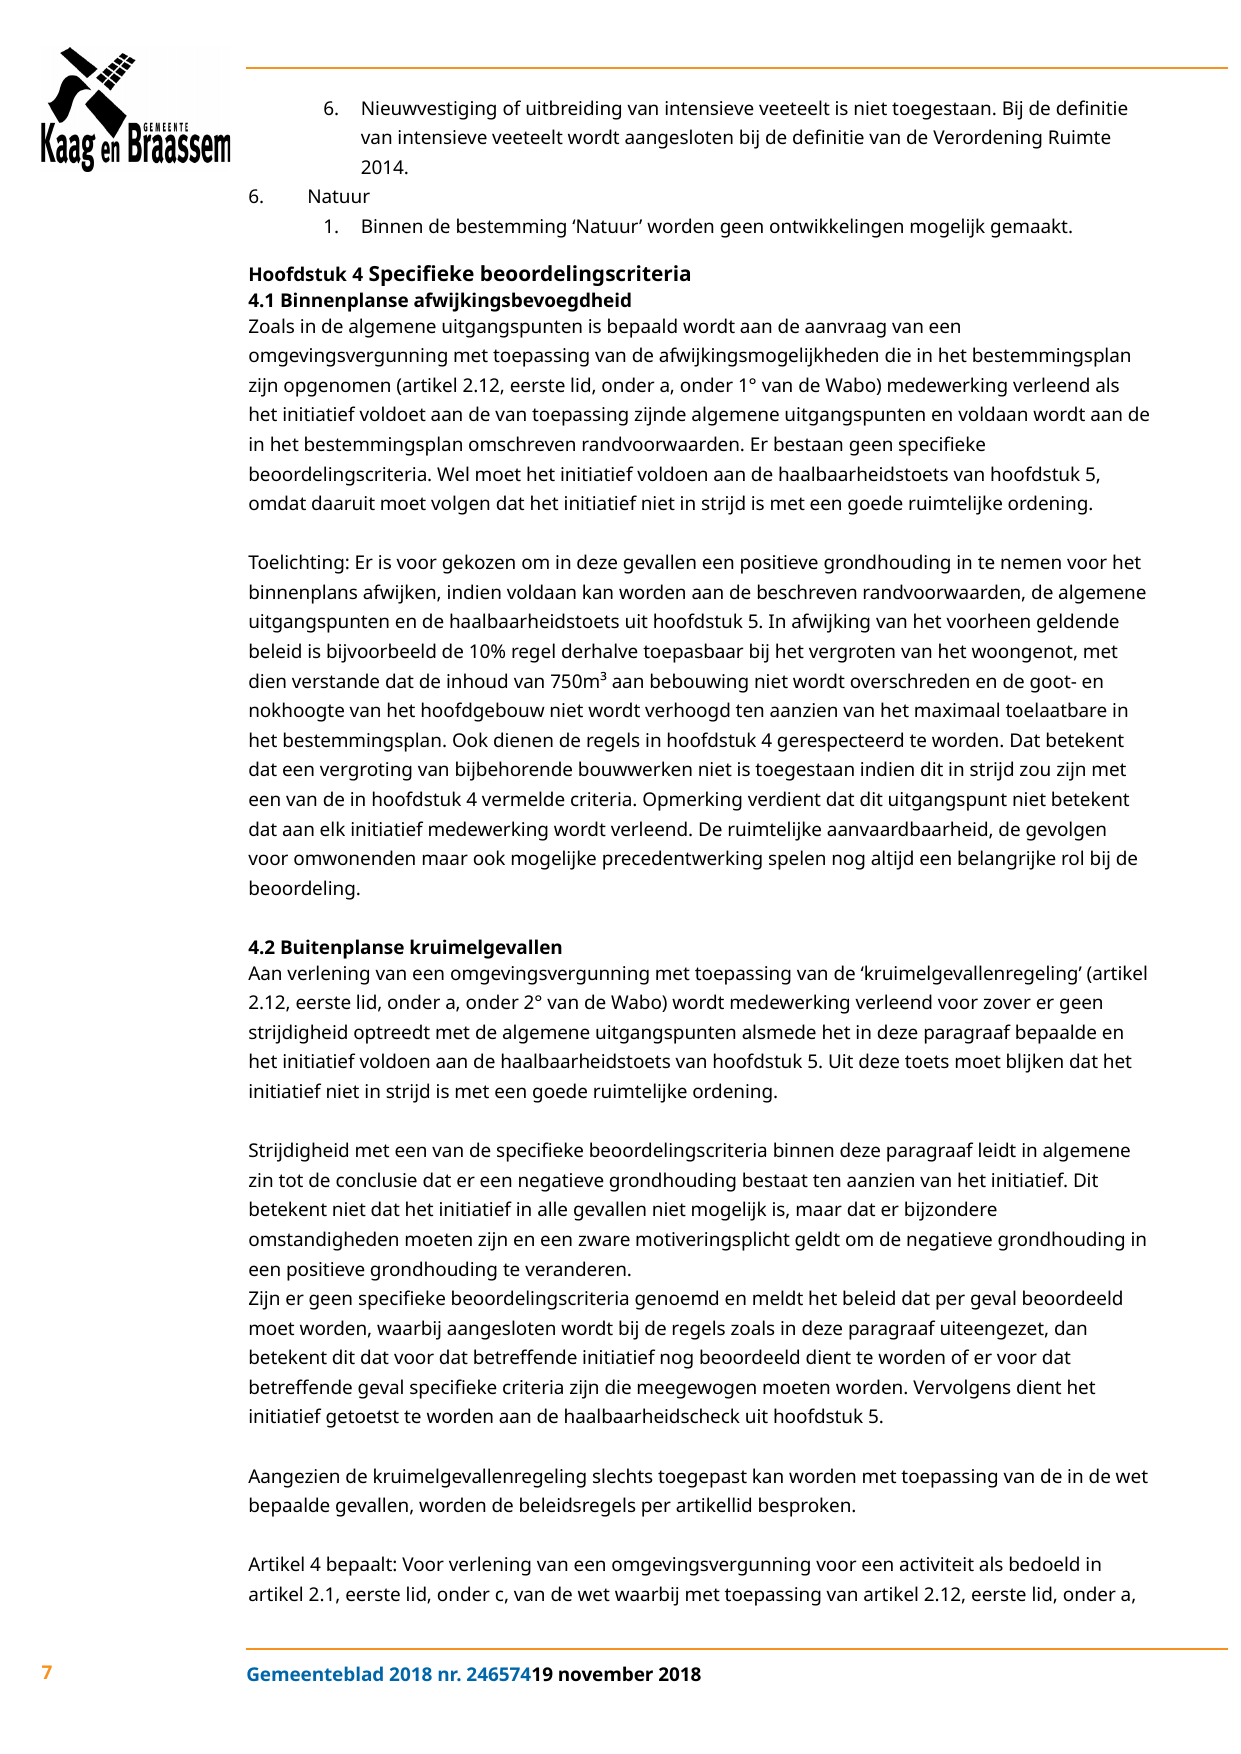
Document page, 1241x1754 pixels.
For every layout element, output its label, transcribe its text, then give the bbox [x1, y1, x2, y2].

text Artikel 4 bepaalt: Voor verlening van een omgevingsvergunning voor een activiteit als bedoeld in artikel 2.1, eerste lid, onder c, van de wet waarbij met toepassing van artikel 2.12, eerste lid, onder a, [248, 1552, 1152, 1607]
text Toelichting: Er is voor gekozen om in deze gevallen een positieve grondhouding in te nemen voor het binnenplans afwijken, indien voldaan kan worden aan de beschreven randvoorwaarden, de algemene uitgangspunten en de haalbaarheidstoets uit hoofdstuk 5. In afwijking van het voorheen geldende beleid is bijvoorbeeld de 10% regel derhalve toepasbaar bij het vergroten van het woongenot, met dien verstande dat de inhoud van 750m³ aan bebouwing niet wordt overschreden en de goot- en nokhoogte van het hoofdgebouw niet wordt verhoogd ten aanzien van het maximaal toelaatbare in het bestemmingsplan. Ook dienen de regels in hoofdstuk 4 gerespecteerd te worden. Dat betekent dat een vergroting van bijbehorende bouwwerken niet is toegestaan indien dit in strijd zou zijn met een van de in hoofdstuk 4 vermelde criteria. Opmerking verdient dat dit uitgangspunt niet betekent dat aan elk initiatief medewerking wordt verleend. De ruimtelijke aanvaardbaarheid, de gevolgen voor omwonenden maar ook mogelijke precedentwerking spelen nog altijd een belangrijke rol bij de beoordeling. [248, 549, 1152, 901]
text Hoofdstuk 4 Specifieke beoordelingscriteria [248, 259, 1152, 287]
list Nieuwvestiging of uitbreiding van intensieve veeteelt is niet toegestaan. Bij de definitie van intensieve veeteelt wordt aangesloten bij de definitie van de Verordening Ruimte 2014. [323, 95, 1152, 180]
picture [41, 47, 231, 172]
text Aan verlening van een omgevingsvergunning met toepassing van de ‘kruimelgevallenregeling’ (artikel 2.12, eerste lid, onder a, onder 2° van de Wabo) wordt medewerking verleend voor zover er geen strijdigheid optreedt met de algemene uitgangspunten alsmede het in deze paragraaf bepaalde en het initiatief voldoen aan de haalbaarheidstoets van hoofdstuk 5. Uit deze toets moet blijken dat het initiatief niet in strijd is met een goede ruimtelijke ordening. [248, 960, 1152, 1104]
list Natuur [248, 183, 1152, 209]
text 4.1 Binnenplanse afwijkingsbevoegdheid [248, 287, 1152, 313]
text 4.2 Buitenplanse kruimelgevallen [248, 934, 1152, 960]
text Strijdigheid met een van de specifieke beoordelingscriteria binnen deze paragraaf leidt in algemene zin tot de conclusie dat er een negatieve grondhouding bestaat ten aanzien van het initiatief. Dit betekent niet dat het initiatief in alle gevallen niet mogelijk is, maar dat er bijzondere omstandigheden moeten zijn en een zware motiveringsplicht geldt om de negatieve grondhouding in een positieve grondhouding te veranderen. [248, 1137, 1152, 1281]
text Aangezien de kruimelgevallenregeling slechts toegepast kan worden met toepassing van de in de wet bepaalde gevallen, worden de beleidsregels per artikellid besproken. [248, 1463, 1152, 1518]
text Zoals in de algemene uitgangspunten is bepaald wordt aan de aanvraag van een omgevingsvergunning met toepassing van de afwijkingsmogelijkheden die in het bestemmingsplan zijn opgenomen (artikel 2.12, eerste lid, onder a, onder 1° van de Wabo) medewerking verleend als het initiatief voldoet aan de van toepassing zijnde algemene uitgangspunten en voldaan wordt aan de in het bestemmingsplan omschreven randvoorwaarden. Er bestaan geen specifieke beoordelingscriteria. Wel moet het initiatief voldoen aan de haalbaarheidstoets van hoofdstuk 5, omdat daaruit moet volgen dat het initiatief niet in strijd is met een goede ruimtelijke ordening. [248, 313, 1152, 516]
text Zijn er geen specifieke beoordelingscriteria genoemd en meldt het beleid dat per geval beoordeeld moet worden, waarbij aangesloten wordt bij de regels zoals in deze paragraaf uiteengezet, dan betekent dit dat voor dat betreffende initiatief nog beoordeeld dient te worden of er voor dat betreffende geval specifieke criteria zijn die meegewogen moeten worden. Vervolgens dient het initiatief getoetst te worden aan de haalbaarheidscheck uit hoofdstuk 5. [248, 1285, 1152, 1429]
list Binnen de bestemming ‘Natuur’ worden geen ontwikkelingen mogelijk gemaakt. [323, 213, 1152, 239]
